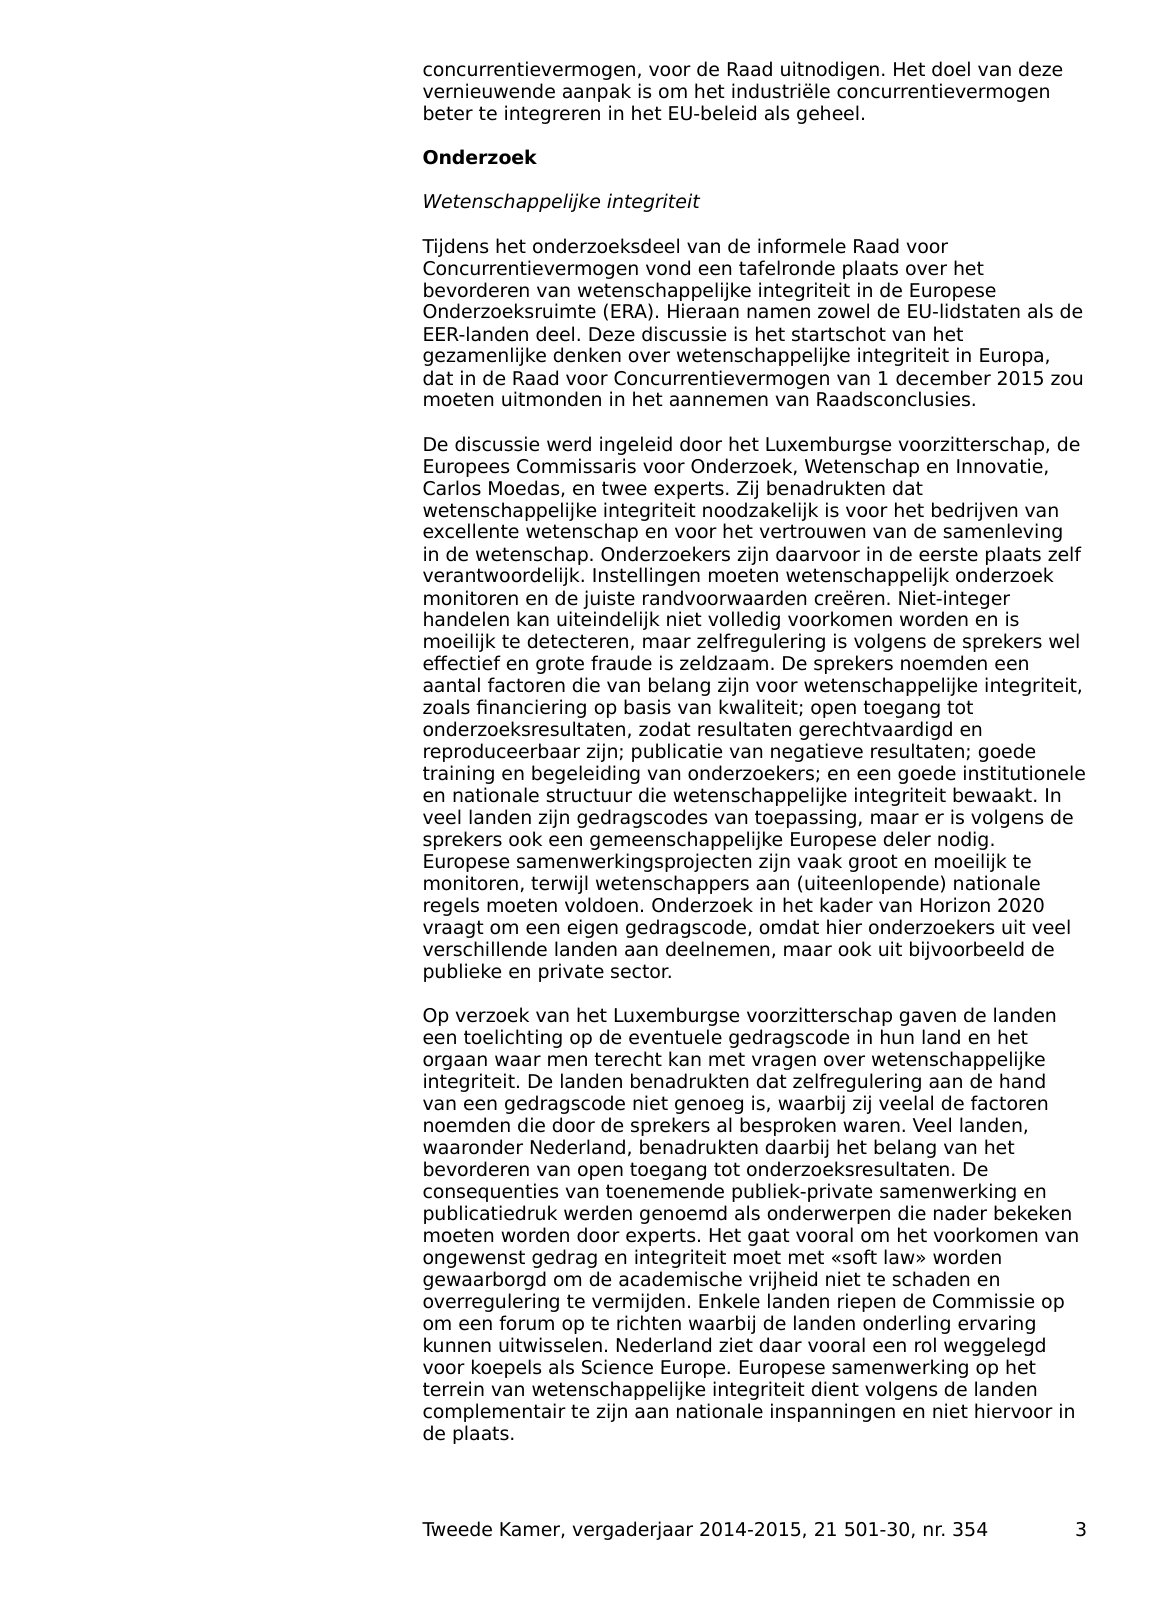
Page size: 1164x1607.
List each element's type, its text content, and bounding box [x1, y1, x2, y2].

subtitle Wetenschappelijke integriteit [422, 191, 1087, 213]
text concurrentievermogen, voor de Raad uitnodigen. Het doel van deze vernieuwende aanpak is om het industriële concurrentievermogen beter te integreren in het EU-beleid als geheel. [422, 59, 1087, 125]
subtitle Onderzoek [422, 147, 1087, 169]
text Tijdens het onderzoeksdeel van de informele Raad voor Concurrentievermogen vond een tafelronde plaats over het bevorderen van wetenschappelijke integriteit in de Europese Onderzoeksruimte (ERA). Hieraan namen zowel de EU-lidstaten als de EER-landen deel. Deze discussie is het startschot van het gezamenlijke denken over wetenschappelijke integriteit in Europa, dat in de Raad voor Concurrentievermogen van 1 december 2015 zou moeten uitmonden in het aannemen van Raadsconclusies. [422, 236, 1087, 411]
text De discussie werd ingeleid door het Luxemburgse voorzitterschap, de Europees Commissaris voor Onderzoek, Wetenschap en Innovatie, Carlos Moedas, en twee experts. Zij benadrukten dat wetenschappelijke integriteit noodzakelijk is voor het bedrijven van excellente wetenschap en voor het vertrouwen van de samenleving in de wetenschap. Onderzoekers zijn daarvoor in de eerste plaats zelf verantwoordelijk. Instellingen moeten wetenschappelijk onderzoek monitoren en de juiste randvoorwaarden creëren. Niet-integer handelen kan uiteindelijk niet volledig voorkomen worden en is moeilijk te detecteren, maar zelfregulering is volgens de sprekers wel effectief en grote fraude is zeldzaam. De sprekers noemden een aantal factoren die van belang zijn voor wetenschappelijke integriteit, zoals financiering op basis van kwaliteit; open toegang tot onderzoeksresultaten, zodat resultaten gerechtvaardigd en reproduceerbaar zijn; publicatie van negatieve resultaten; goede training en begeleiding van onderzoekers; en een goede institutionele en nationale structuur die wetenschappelijke integriteit bewaakt. In veel landen zijn gedragscodes van toepassing, maar er is volgens de sprekers ook een gemeenschappelijke Europese deler nodig. Europese samenwerkingsprojecten zijn vaak groot en moeilijk te monitoren, terwijl wetenschappers aan (uiteenlopende) nationale regels moeten voldoen. Onderzoek in het kader van Horizon 2020 vraagt om een eigen gedragscode, omdat hier onderzoekers uit veel verschillende landen aan deelnemen, maar ook uit bijvoorbeeld de publieke en private sector. [422, 433, 1087, 983]
text Op verzoek van het Luxemburgse voorzitterschap gaven de landen een toelichting op de eventuele gedragscode in hun land en het orgaan waar men terecht kan met vragen over wetenschappelijke integriteit. De landen benadrukten dat zelfregulering aan de hand van een gedragscode niet genoeg is, waarbij zij veelal de factoren noemden die door de sprekers al besproken waren. Veel landen, waaronder Nederland, benadrukten daarbij het belang van het bevorderen van open toegang tot onderzoeksresultaten. De consequenties van toenemende publiek-private samenwerking en publicatiedruk werden genoemd als onderwerpen die nader bekeken moeten worden door experts. Het gaat vooral om het voorkomen van ongewenst gedrag en integriteit moet met «soft law» worden gewaarborgd om de academische vrijheid niet te schaden en overregulering te vermijden. Enkele landen riepen de Commissie op om een forum op te richten waarbij de landen onderling ervaring kunnen uitwisselen. Nederland ziet daar vooral een rol weggelegd voor koepels als Science Europe. Europese samenwerking op het terrein van wetenschappelijke integriteit dient volgens de landen complementair te zijn aan nationale inspanningen en niet hiervoor in de plaats. [422, 1005, 1087, 1445]
